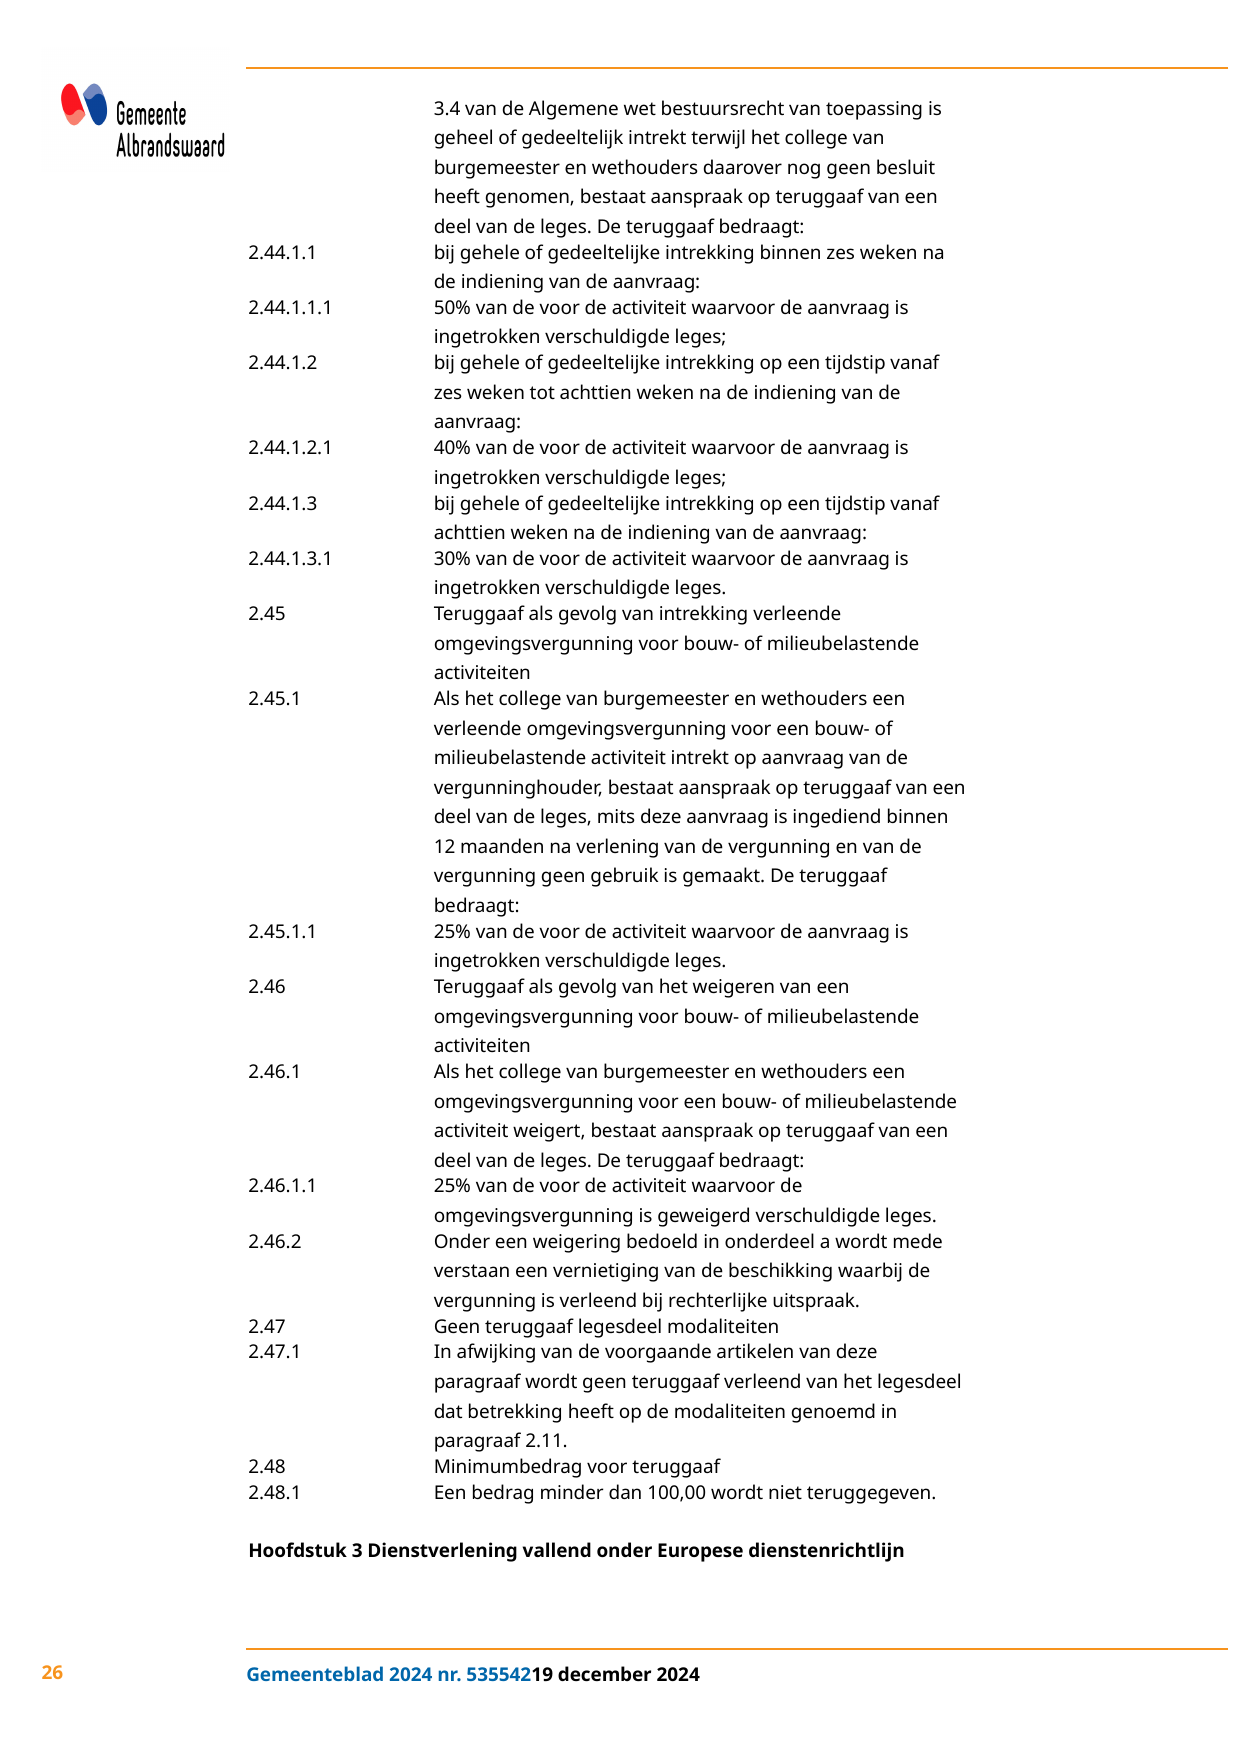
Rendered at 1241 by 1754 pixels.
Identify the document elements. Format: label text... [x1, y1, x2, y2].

table_cell 50% van de voor de activiteit waarvoor de aanvraag is ingetrokken verschuldigde leges; [434, 294, 966, 349]
table_cell [966, 600, 1152, 685]
table_cell [966, 294, 1152, 349]
table_cell 2.44.1.3 [248, 490, 433, 545]
picture [41, 47, 231, 172]
table_cell 2.45 [248, 600, 433, 685]
table_cell [966, 239, 1152, 294]
table_cell Teruggaaf als gevolg van het weigeren van een omgevingsvergunning voor bouw- of milieubelastende activiteiten [434, 973, 966, 1058]
table_cell [966, 685, 1152, 918]
table_cell 2.47 [248, 1313, 433, 1339]
table_cell bij gehele of gedeeltelijke intrekking op een tijdstip vanaf zes weken tot achttien weken na de indiening van de aanvraag: [434, 350, 966, 434]
table_cell Als het college van burgemeester en wethouders een verleende omgevingsvergunning voor een bouw- of milieubelastende activiteit intrekt op aanvraag van de vergunninghouder, bestaat aanspraak op teruggaaf van een deel van de leges, mits deze aanvraag is ingediend binnen 12 maanden na verlening van de vergunning en van de vergunning geen gebruik is gemaakt. De teruggaaf bedraagt: [434, 685, 966, 918]
table_cell [966, 1339, 1152, 1453]
table_cell 25% van de voor de activiteit waarvoor de aanvraag is ingetrokken verschuldigde leges. [434, 918, 966, 973]
table_cell [966, 1058, 1152, 1173]
table_cell In afwijking van de voorgaande artikelen van deze paragraaf wordt geen teruggaaf verleend van het legesdeel dat betrekking heeft op de modaliteiten genoemd in paragraaf 2.11. [434, 1339, 966, 1453]
table_cell 2.48.1 [248, 1479, 433, 1504]
table_cell [966, 350, 1152, 434]
table_cell [966, 1453, 1152, 1479]
table_cell 2.45.1 [248, 685, 433, 918]
table_cell 2.44.1.3.1 [248, 545, 433, 600]
table_cell [966, 434, 1152, 490]
table_cell 2.44.1.2.1 [248, 434, 433, 490]
table_cell Als het college van burgemeester en wethouders een omgevingsvergunning voor een bouw- of milieubelastende activiteit weigert, bestaat aanspraak op teruggaaf van een deel van de leges. De teruggaaf bedraagt: [434, 1058, 966, 1173]
table_cell 30% van de voor de activiteit waarvoor de aanvraag is ingetrokken verschuldigde leges. [434, 545, 966, 600]
text Hoofdstuk 3 Dienstverlening vallend onder Europese dienstenrichtlijn [248, 1537, 1152, 1563]
table_cell 2.44.1.2 [248, 350, 433, 434]
table_cell [966, 95, 1152, 239]
table_cell [966, 490, 1152, 545]
table_cell [966, 1173, 1152, 1228]
table_cell [966, 1479, 1152, 1504]
table_cell 2.47.1 [248, 1339, 433, 1453]
table_cell 3.4 van de Algemene wet bestuursrecht van toepassing is geheel of gedeeltelijk intrekt terwijl het college van burgemeester en wethouders daarover nog geen besluit heeft genomen, bestaat aanspraak op teruggaaf van een deel van de leges. De teruggaaf bedraagt: [434, 95, 966, 239]
table_cell 2.46 [248, 973, 433, 1058]
table_cell bij gehele of gedeeltelijke intrekking binnen zes weken na de indiening van de aanvraag: [434, 239, 966, 294]
table_cell [966, 1228, 1152, 1313]
table_cell [966, 545, 1152, 600]
table_cell 2.44.1.1 [248, 239, 433, 294]
table_cell 2.45.1.1 [248, 918, 433, 973]
table_cell 25% van de voor de activiteit waarvoor de omgevingsvergunning is geweigerd verschuldigde leges. [434, 1173, 966, 1228]
table_cell [966, 973, 1152, 1058]
table_cell [966, 1313, 1152, 1339]
table_cell Een bedrag minder dan 100,00 wordt niet teruggegeven. [434, 1479, 966, 1504]
table_cell Geen teruggaaf legesdeel modaliteiten [434, 1313, 966, 1339]
table_cell 2.44.1.1.1 [248, 294, 433, 349]
table_cell 2.46.2 [248, 1228, 433, 1313]
table_cell Teruggaaf als gevolg van intrekking verleende omgevingsvergunning voor bouw- of milieubelastende activiteiten [434, 600, 966, 685]
table_cell Onder een weigering bedoeld in onderdeel a wordt mede verstaan een vernietiging van de beschikking waarbij de vergunning is verleend bij rechterlijke uitspraak. [434, 1228, 966, 1313]
table_cell [966, 918, 1152, 973]
table_cell bij gehele of gedeeltelijke intrekking op een tijdstip vanaf achttien weken na de indiening van de aanvraag: [434, 490, 966, 545]
table_cell 2.48 [248, 1453, 433, 1479]
table_cell [248, 95, 433, 239]
table_cell 2.46.1.1 [248, 1173, 433, 1228]
table_cell 2.46.1 [248, 1058, 433, 1173]
table_cell Minimumbedrag voor teruggaaf [434, 1453, 966, 1479]
table_cell 40% van de voor de activiteit waarvoor de aanvraag is ingetrokken verschuldigde leges; [434, 434, 966, 490]
